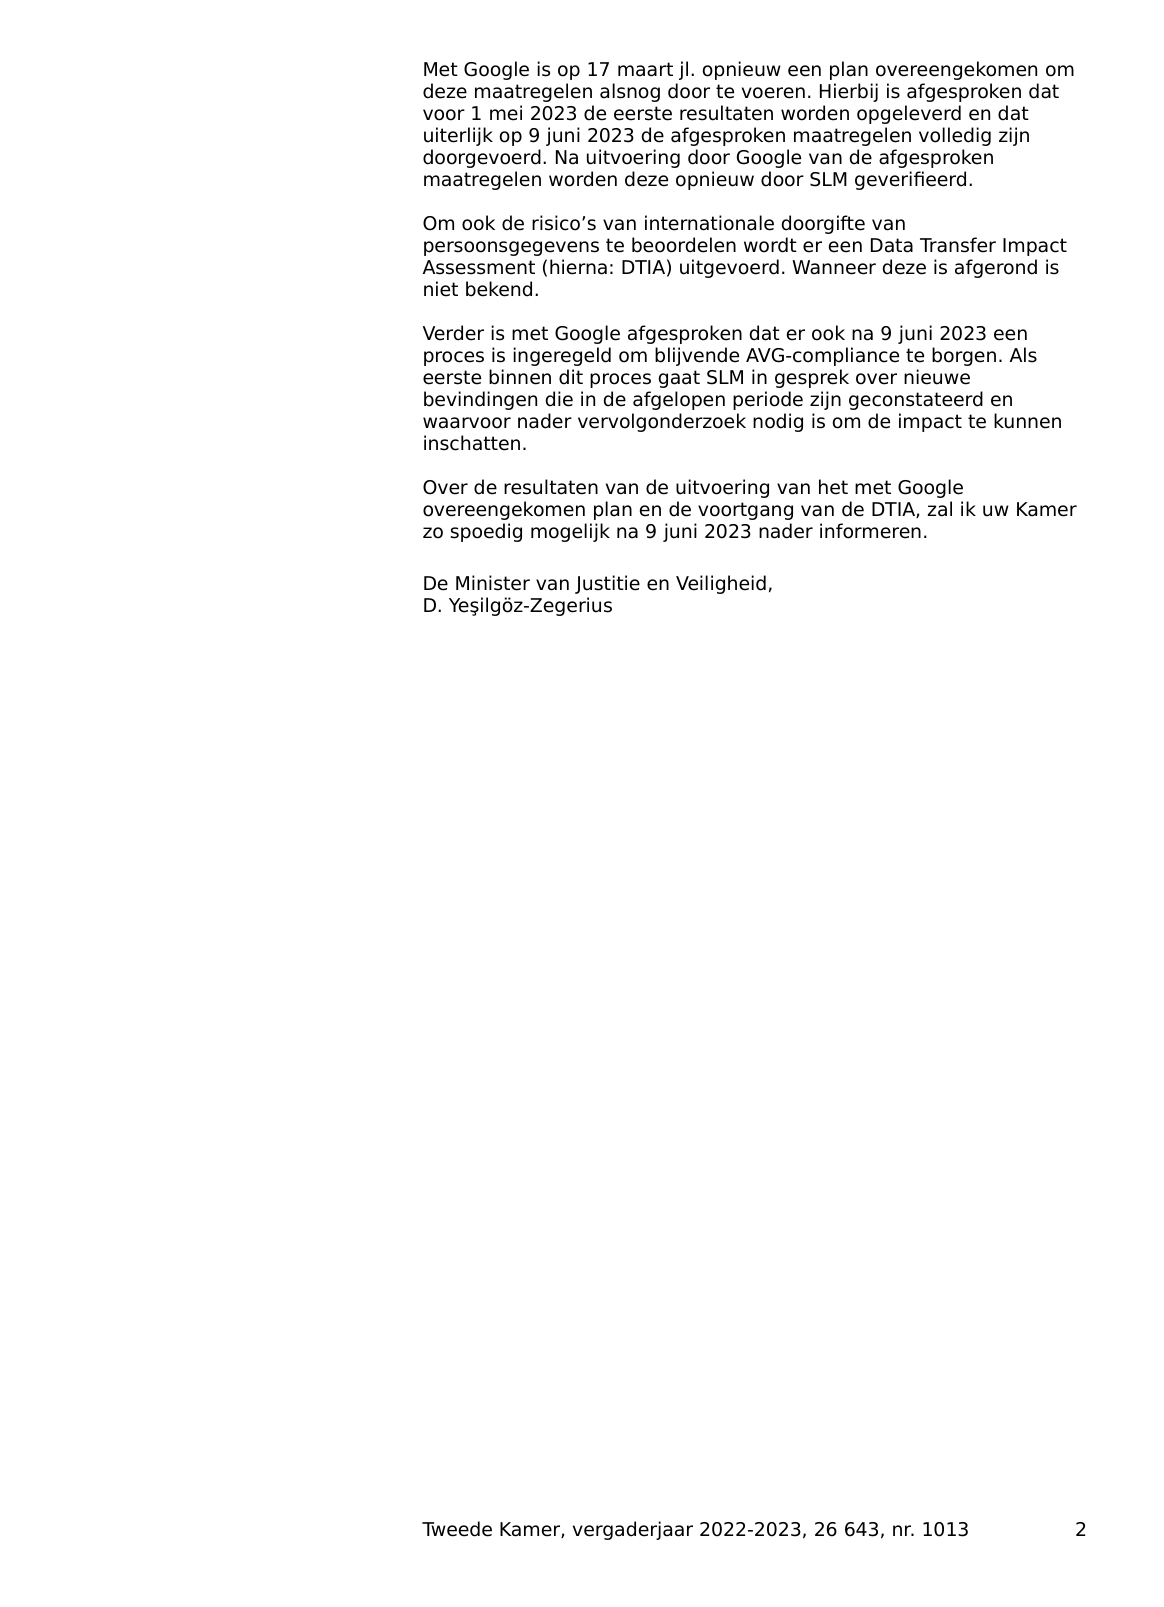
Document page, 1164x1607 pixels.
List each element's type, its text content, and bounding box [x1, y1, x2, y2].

text Verder is met Google afgesproken dat er ook na 9 juni 2023 een proces is ingeregeld om blijvende AVG-compliance te borgen. Als eerste binnen dit proces gaat SLM in gesprek over nieuwe bevindingen die in de afgelopen periode zijn geconstateerd en waarvoor nader vervolgonderzoek nodig is om de impact te kunnen inschatten. [422, 323, 1087, 455]
text Met Google is op 17 maart jl. opnieuw een plan overeengekomen om deze maatregelen alsnog door te voeren. Hierbij is afgesproken dat voor 1 mei 2023 de eerste resultaten worden opgeleverd en dat uiterlijk op 9 juni 2023 de afgesproken maatregelen volledig zijn doorgevoerd. Na uitvoering door Google van de afgesproken maatregelen worden deze opnieuw door SLM geverifieerd. [422, 59, 1087, 191]
text De Minister van Justitie en Veiligheid, D. Yeşilgöz-Zegerius [422, 573, 1087, 617]
text Over de resultaten van de uitvoering van het met Google overeengekomen plan en de voortgang van de DTIA, zal ik uw Kamer zo spoedig mogelijk na 9 juni 2023 nader informeren. [422, 477, 1087, 543]
text Om ook de risico’s van internationale doorgifte van persoonsgegevens te beoordelen wordt er een Data Transfer Impact Assessment (hierna: DTIA) uitgevoerd. Wanneer deze is afgerond is niet bekend. [422, 213, 1087, 301]
